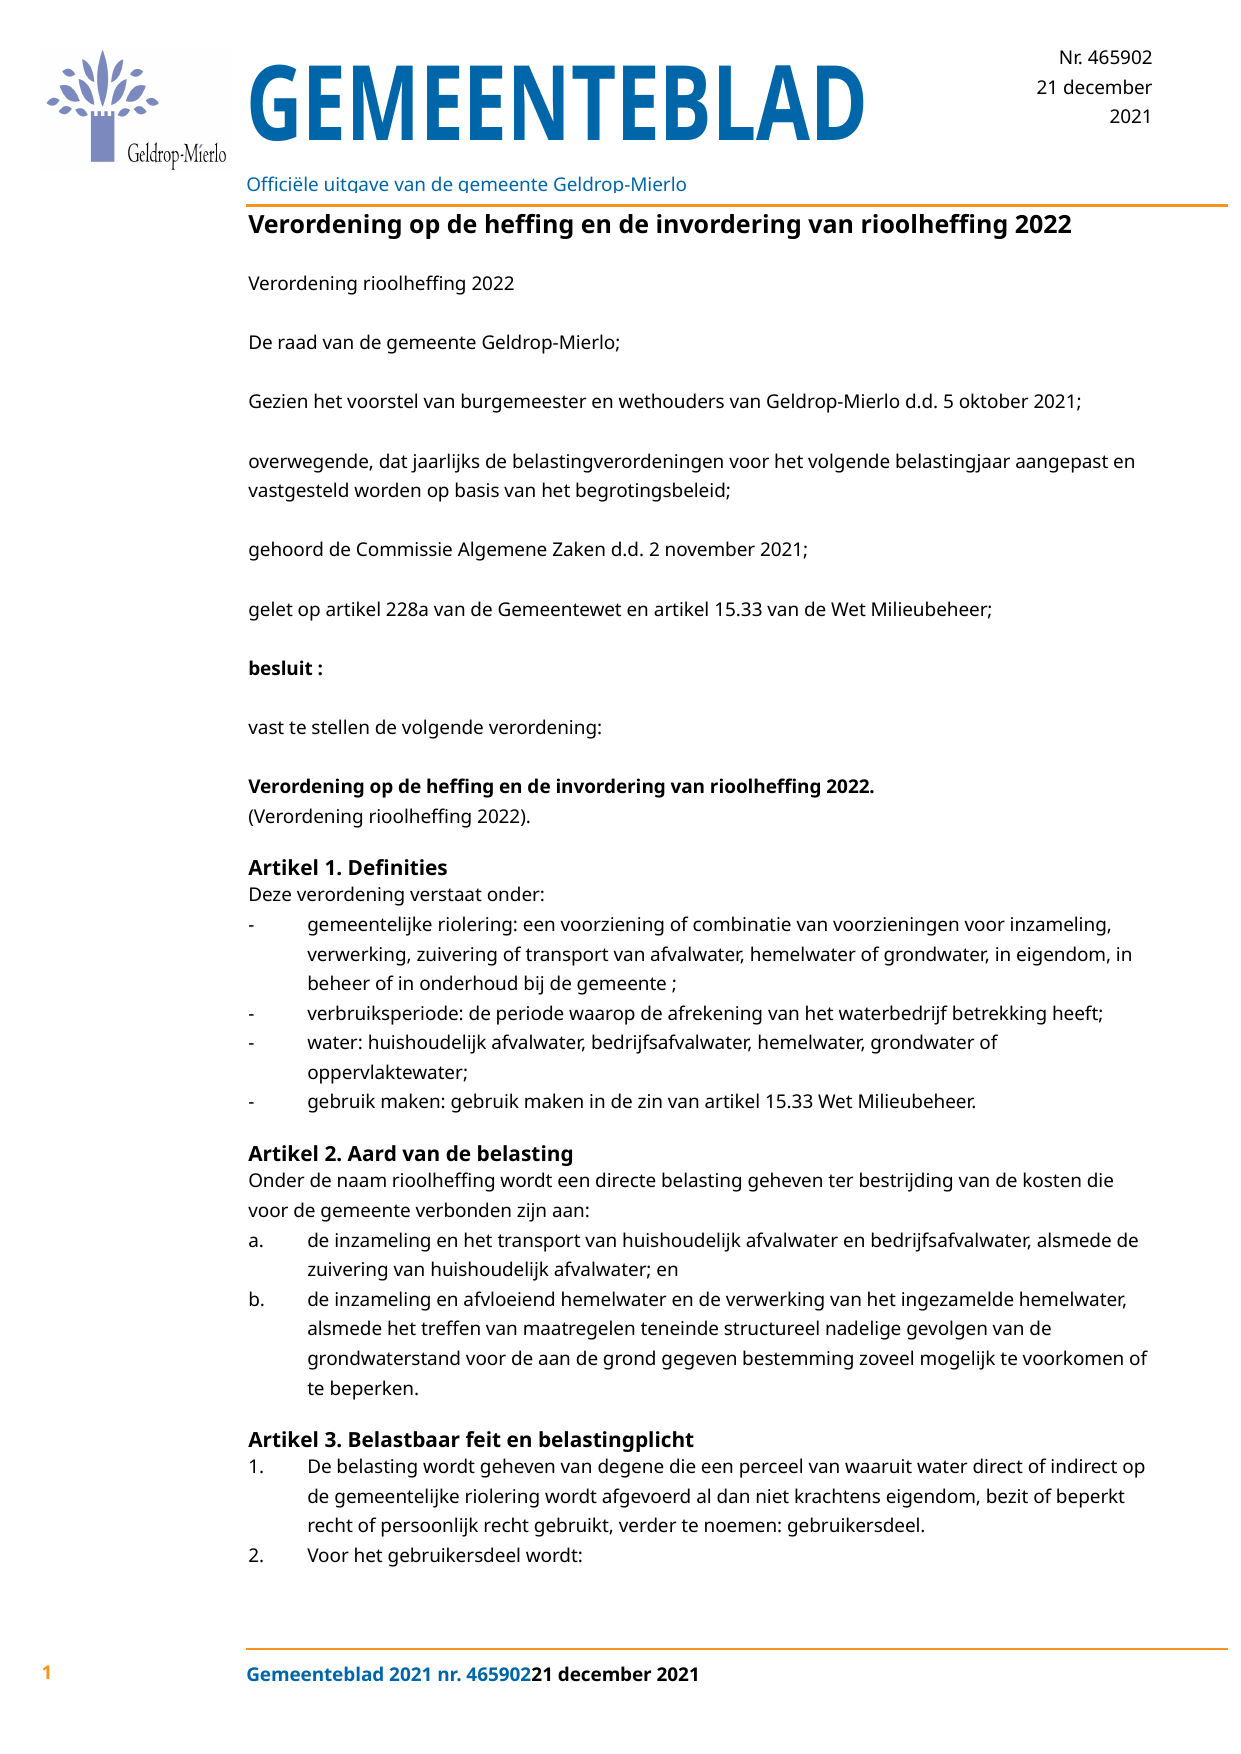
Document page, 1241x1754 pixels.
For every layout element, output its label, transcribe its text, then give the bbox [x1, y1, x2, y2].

text Artikel 1. Definities [248, 853, 1152, 882]
text Verordening op de heffing en de invordering van rioolheffing 2022 [248, 207, 1152, 241]
text Gezien het voorstel van burgemeester en wethouders van Geldrop-Mierlo d.d. 5 oktober 2021; [248, 389, 1152, 414]
text vast te stellen de volgende verordening: [248, 714, 1152, 740]
text besluit : [248, 655, 1152, 681]
text overwegende, dat jaarlijks de belastingverordeningen voor het volgende belastingjaar aangepast en vastgesteld worden op basis van het begrotingsbeleid; [248, 448, 1152, 503]
list gebruik maken: gebruik maken in de zin van artikel 15.33 Wet Milieubeheer. [248, 1089, 1152, 1114]
list water: huishoudelijk afvalwater, bedrijfsafvalwater, hemelwater, grondwater of oppervlaktewater; [248, 1029, 1152, 1085]
text Verordening op de heffing en de invordering van rioolheffing 2022. [248, 773, 1152, 799]
picture [41, 47, 231, 172]
text Artikel 2. Aard van de belasting [248, 1139, 1152, 1168]
text Artikel 3. Belastbaar feit en belastingplicht [248, 1425, 1152, 1453]
list de inzameling en afvloeiend hemelwater en de verwerking van het ingezamelde hemelwater, alsmede het treffen van maatregelen teneinde structureel nadelige gevolgen van de grondwaterstand voor de aan de grond gegeven bestemming zoveel mogelijk te voorkomen of te beperken. [248, 1286, 1152, 1400]
list gemeentelijke riolering: een voorziening of combinatie van voorzieningen voor inzameling, verwerking, zuivering of transport van afvalwater, hemelwater of grondwater, in eigendom, in beheer of in onderhoud bij de gemeente ; [248, 911, 1152, 996]
text Verordening rioolheffing 2022 [248, 270, 1152, 296]
text gehoord de Commissie Algemene Zaken d.d. 2 november 2021; [248, 537, 1152, 562]
list verbruiksperiode: de periode waarop de afrekening van het waterbedrijf betrekking heeft; [248, 1000, 1152, 1026]
list de inzameling en het transport van huishoudelijk afvalwater en bedrijfsafvalwater, alsmede de zuivering van huishoudelijk afvalwater; en [248, 1227, 1152, 1282]
list De belasting wordt geheven van degene die een perceel van waaruit water direct of indirect op de gemeentelijke riolering wordt afgevoerd al dan niet krachtens eigendom, bezit of beperkt recht of persoonlijk recht gebruikt, verder te noemen: gebruikersdeel. [248, 1453, 1152, 1538]
text (Verordening rioolheffing 2022). [248, 803, 1152, 828]
text De raad van de gemeente Geldrop-Mierlo; [248, 329, 1152, 355]
text Onder de naam rioolheffing wordt een directe belasting geheven ter bestrijding van de kosten die voor de gemeente verbonden zijn aan: [248, 1168, 1152, 1223]
text gelet op artikel 228a van de Gemeentewet en artikel 15.33 van de Wet Milieubeheer; [248, 596, 1152, 621]
text Deze verordening verstaat onder: [248, 882, 1152, 907]
list Voor het gebruikersdeel wordt: [248, 1542, 1152, 1568]
